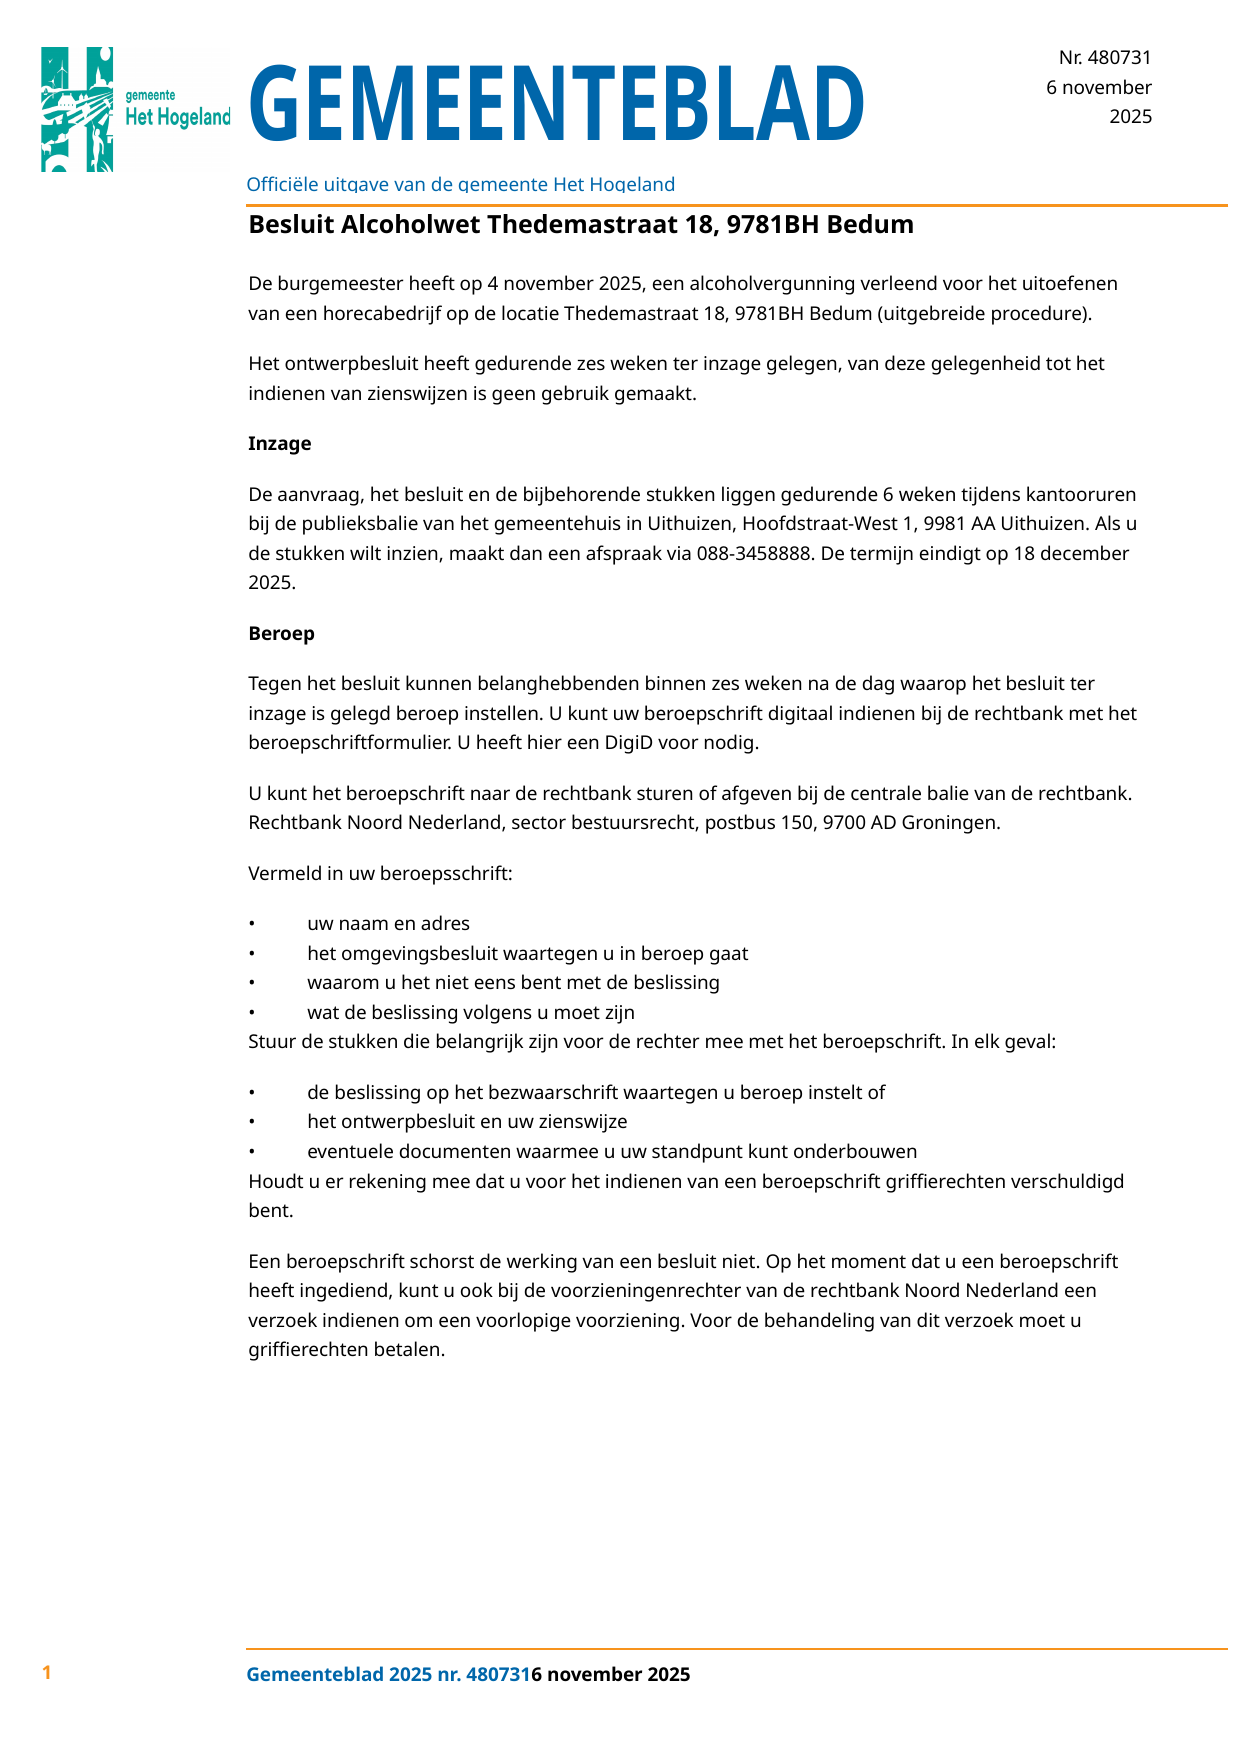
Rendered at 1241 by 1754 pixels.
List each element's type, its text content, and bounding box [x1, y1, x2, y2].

list de beslissing op het bezwaarschrift waartegen u beroep instelt of [248, 1079, 1152, 1105]
text De aanvraag, het besluit en de bijbehorende stukken liggen gedurende 6 weken tijdens kantooruren bij de publieksbalie van het gemeentehuis in Uithuizen, Hoofdstraat-West 1, 9981 AA Uithuizen. Als u de stukken wilt inzien, maakt dan een afspraak via 088-3458888. De termijn eindigt op 18 december 2025. [248, 481, 1152, 595]
text U kunt het beroepschrift naar de rechtbank sturen of afgeven bij de centrale balie van de rechtbank. Rechtbank Noord Nederland, sector bestuursrecht, postbus 150, 9700 AD Groningen. [248, 780, 1152, 835]
text Inzage [248, 430, 1152, 456]
text Een beroepschrift schorst de werking van een besluit niet. Op het moment dat u een beroepschrift heeft ingediend, kunt u ook bij de voorzieningenrechter van de rechtbank Noord Nederland een verzoek indienen om een voorlopige voorziening. Voor de behandeling van dit verzoek moet u griffierechten betalen. [248, 1248, 1152, 1362]
picture [41, 47, 231, 172]
text Tegen het besluit kunnen belanghebbenden binnen zes weken na de dag waarop het besluit ter inzage is gelegd beroep instellen. U kunt uw beroepschrift digitaal indienen bij de rechtbank met het beroepschriftformulier. U heeft hier een DigiD voor nodig. [248, 670, 1152, 755]
list uw naam en adres [248, 910, 1152, 936]
text Houdt u er rekening mee dat u voor het indienen van een beroepschrift griffierechten verschuldigd bent. [248, 1168, 1152, 1223]
list het ontwerpbesluit en uw zienswijze [248, 1109, 1152, 1134]
text Besluit Alcoholwet Thedemastraat 18, 9781BH Bedum [248, 207, 1152, 241]
list wat de beslissing volgens u moet zijn [248, 999, 1152, 1025]
list het omgevingsbesluit waartegen u in beroep gaat [248, 940, 1152, 966]
list waarom u het niet eens bent met de beslissing [248, 969, 1152, 995]
text Vermeld in uw beroepsschrift: [248, 860, 1152, 886]
text Beroep [248, 620, 1152, 646]
list eventuele documenten waarmee u uw standpunt kunt onderbouwen [248, 1138, 1152, 1164]
text Het ontwerpbesluit heeft gedurende zes weken ter inzage gelegen, van deze gelegenheid tot het indienen van zienswijzen is geen gebruik gemaakt. [248, 350, 1152, 406]
text De burgemeester heeft op 4 november 2025, een alcoholvergunning verleend voor het uitoefenen van een horecabedrijf op de locatie Thedemastraat 18, 9781BH Bedum (uitgebreide procedure). [248, 270, 1152, 326]
text Stuur de stukken die belangrijk zijn voor de rechter mee met het beroepschrift. In elk geval: [248, 1029, 1152, 1054]
